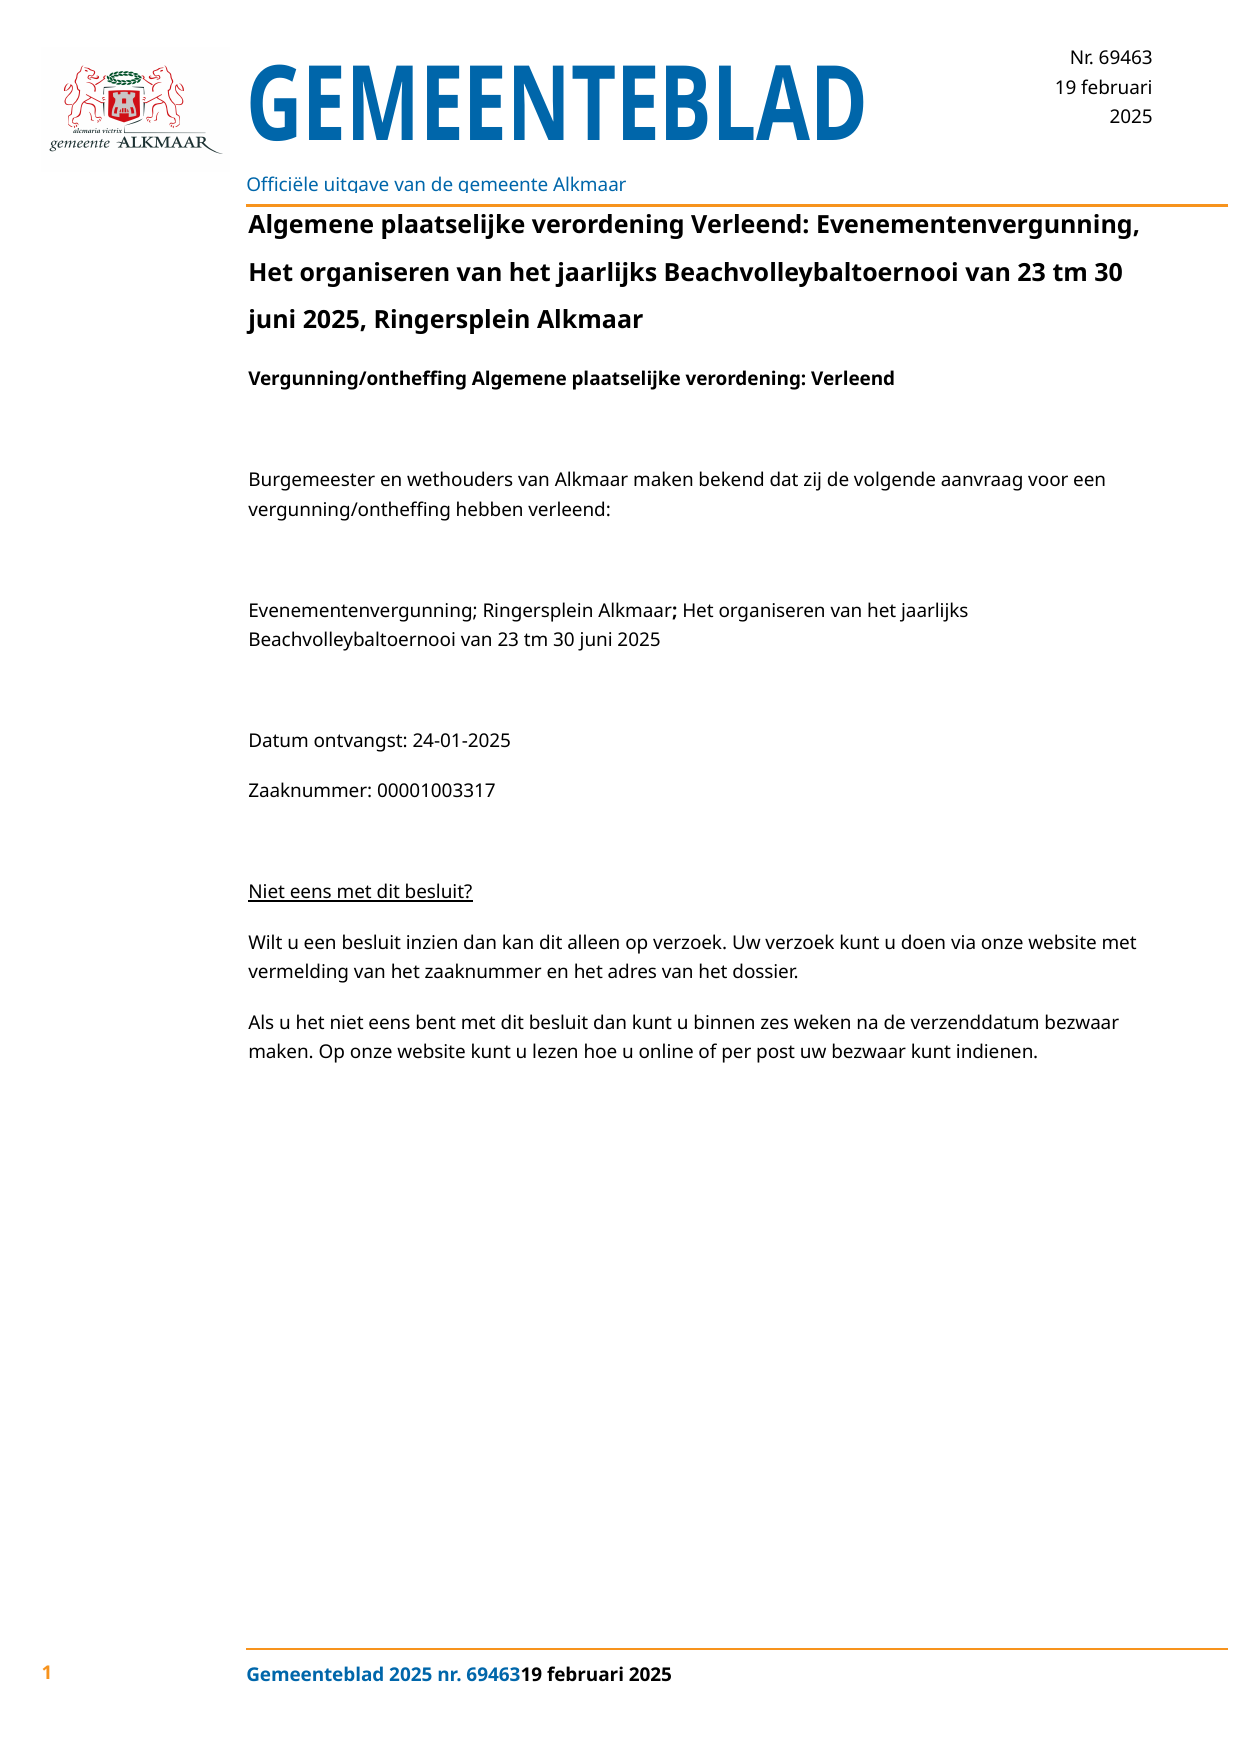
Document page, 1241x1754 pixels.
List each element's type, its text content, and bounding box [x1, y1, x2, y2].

text Datum ontvangst: 24-01-2025 [248, 727, 1152, 753]
text Vergunning/ontheffing Algemene plaatselijke verordening: Verleend [248, 366, 1152, 391]
text Wilt u een besluit inzien dan kan dit alleen op verzoek. Uw verzoek kunt u doen via onze website met vermelding van het zaaknummer en het adres van het dossier. [248, 929, 1152, 984]
text Burgemeester en wethouders van Alkmaar maken bekend dat zij de volgende aanvraag voor een vergunning/ontheffing hebben verleend: [248, 466, 1152, 522]
text Niet eens met dit besluit? [248, 878, 1152, 904]
text Als u het niet eens bent met dit besluit dan kunt u binnen zes weken na de verzenddatum bezwaar maken. Op onze website kunt u lezen hoe u online of per post uw bezwaar kunt indienen. [248, 1009, 1152, 1064]
picture [41, 47, 231, 172]
text Evenementenvergunning; Ringersplein Alkmaar; Het organiseren van het jaarlijks Beachvolleybaltoernooi van 23 tm 30 juni 2025 [248, 597, 1152, 652]
text Zaaknummer: 00001003317 [248, 778, 1152, 803]
text Algemene plaatselijke verordening Verleend: Evenementenvergunning, Het organiseren van het jaarlijks Beachvolleybaltoernooi van 23 tm 30 juni 2025, Ringersplein Alkmaar [248, 207, 1152, 336]
